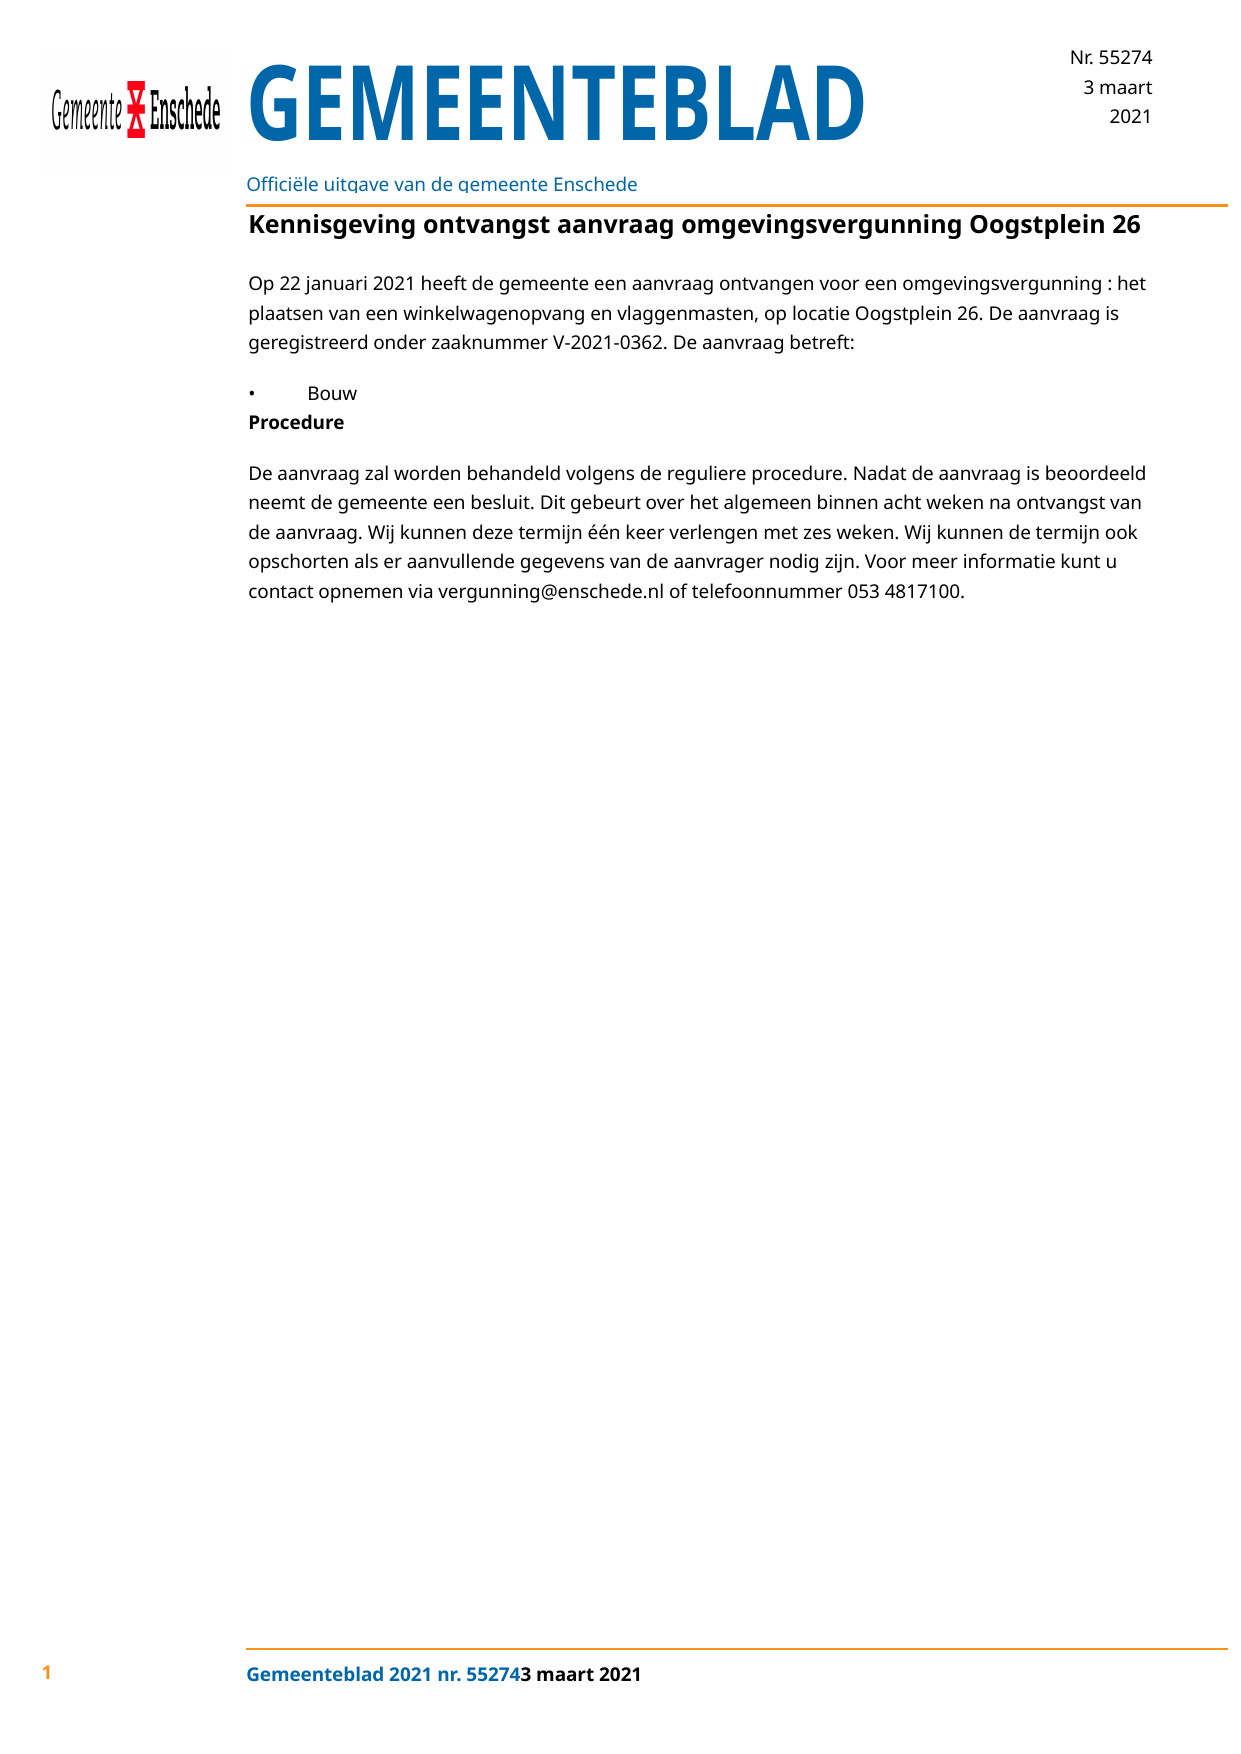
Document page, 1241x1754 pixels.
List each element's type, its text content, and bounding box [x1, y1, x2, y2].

text Procedure [248, 409, 1152, 435]
picture [41, 47, 231, 172]
text Op 22 januari 2021 heeft de gemeente een aanvraag ontvangen voor een omgevingsvergunning : het plaatsen van een winkelwagenopvang en vlaggenmasten, op locatie Oogstplein 26. De aanvraag is geregistreerd onder zaaknummer V-2021-0362. De aanvraag betreft: [248, 270, 1152, 355]
text Kennisgeving ontvangst aanvraag omgevingsvergunning Oogstplein 26 [248, 207, 1152, 241]
text De aanvraag zal worden behandeld volgens de reguliere procedure. Nadat de aanvraag is beoordeeld neemt de gemeente een besluit. Dit gebeurt over het algemeen binnen acht weken na ontvangst van de aanvraag. Wij kunnen deze termijn één keer verlengen met zes weken. Wij kunnen de termijn ook opschorten als er aanvullende gegevens van de aanvrager nodig zijn. Voor meer informatie kunt u contact opnemen via vergunning@enschede.nl of telefoonnummer 053 4817100. [248, 460, 1152, 604]
list Bouw [248, 380, 1152, 406]
